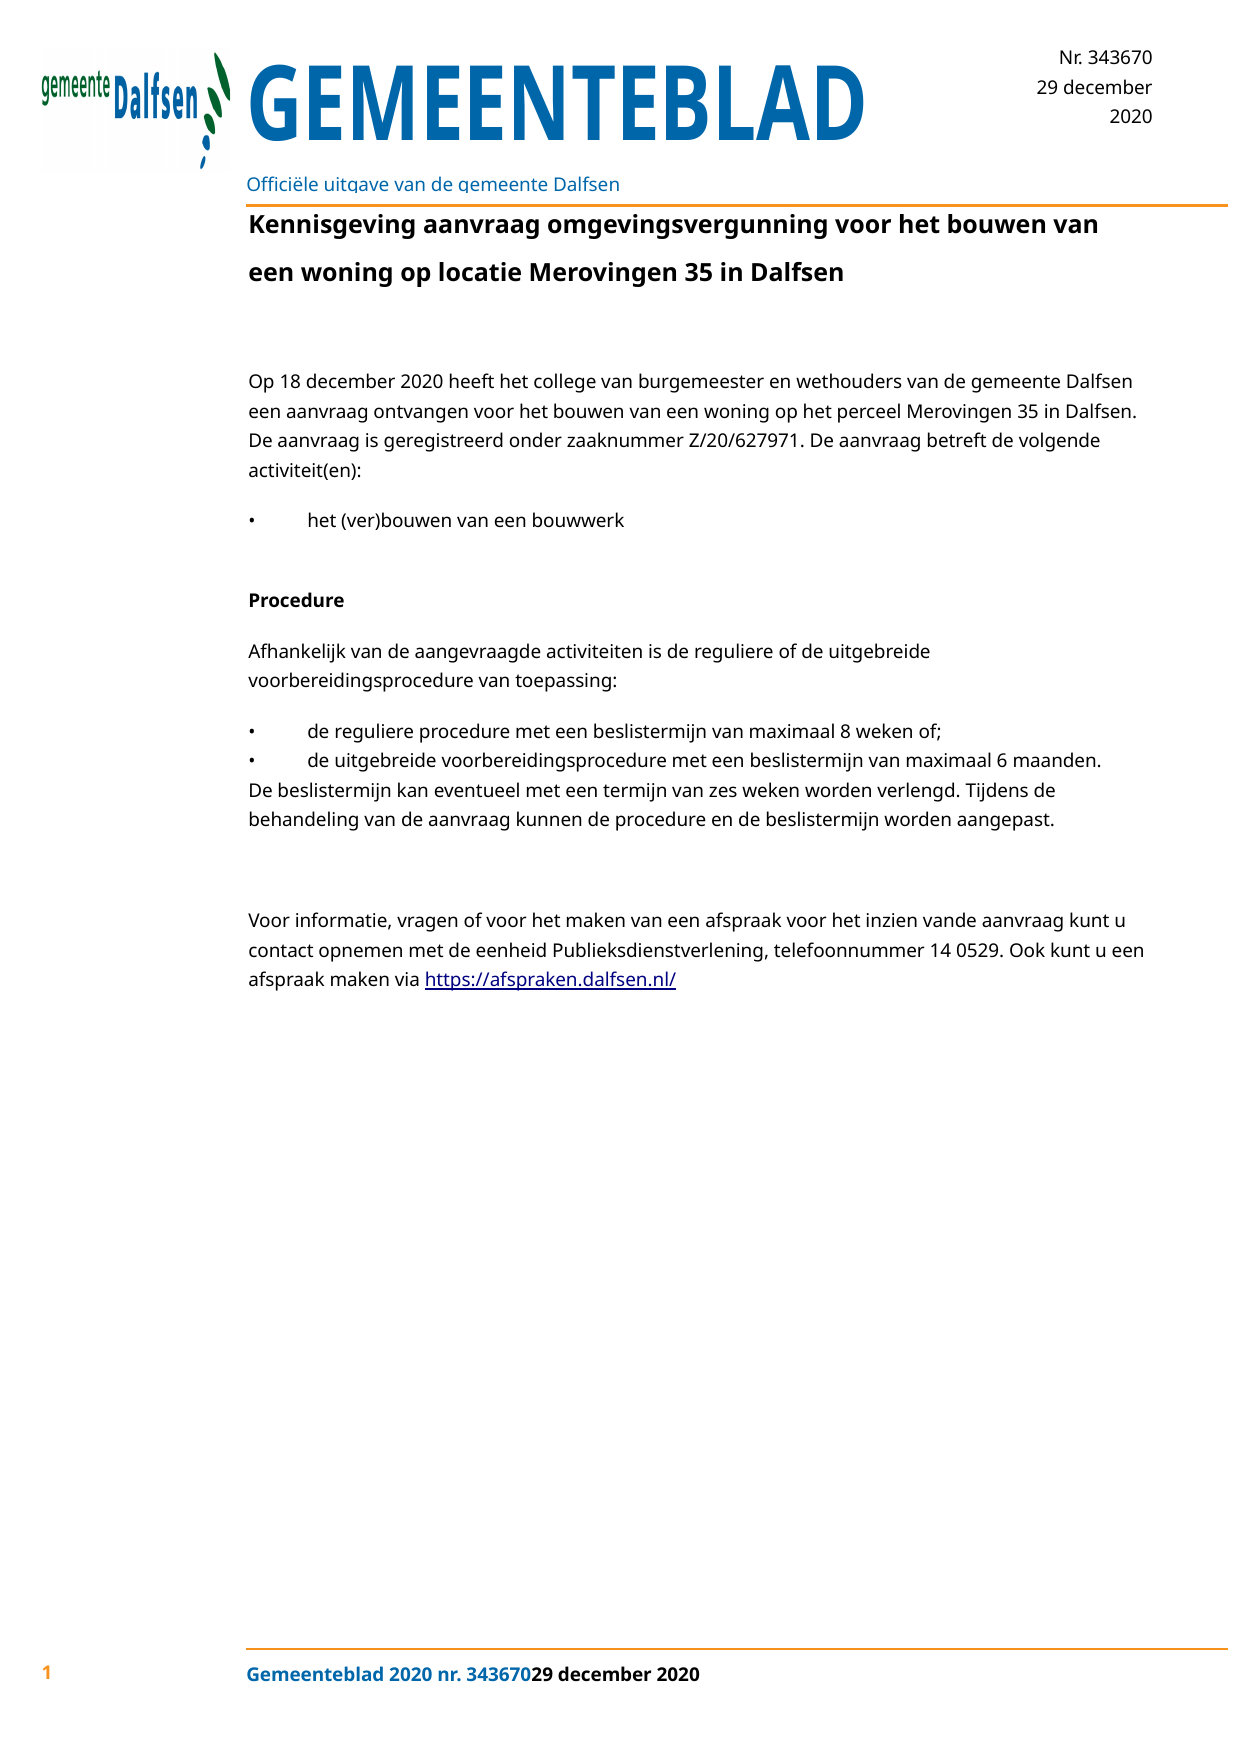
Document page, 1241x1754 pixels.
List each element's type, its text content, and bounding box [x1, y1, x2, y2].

list de reguliere procedure met een beslistermijn van maximaal 8 weken of; [248, 718, 1152, 744]
text Kennisgeving aanvraag omgevingsvergunning voor het bouwen van een woning op locatie Merovingen 35 in Dalfsen [248, 207, 1152, 288]
text Afhankelijk van de aangevraagde activiteiten is de reguliere of de uitgebreide voorbereidingsprocedure van toepassing: [248, 638, 1152, 693]
text Voor informatie, vragen of voor het maken van een afspraak voor het inzien vande aanvraag kunt u contact opnemen met de eenheid Publieksdienstverlening, telefoonnummer 14 0529. Ook kunt u een afspraak maken via https://afspraken.dalfsen.nl/ [248, 907, 1152, 992]
text De beslistermijn kan eventueel met een termijn van zes weken worden verlengd. Tijdens de behandeling van de aanvraag kunnen de procedure en de beslistermijn worden aangepast. [248, 777, 1152, 832]
list de uitgebreide voorbereidingsprocedure met een beslistermijn van maximaal 6 maanden. [248, 747, 1152, 773]
text Op 18 december 2020 heeft het college van burgemeester en wethouders van de gemeente Dalfsen een aanvraag ontvangen voor het bouwen van een woning op het perceel Merovingen 35 in Dalfsen. De aanvraag is geregistreerd onder zaaknummer Z/20/627971. De aanvraag betreft de volgende activiteit(en): [248, 368, 1152, 483]
picture [41, 47, 231, 172]
text Procedure [248, 587, 1152, 613]
list het (ver)bouwen van een bouwwerk [248, 507, 1152, 533]
